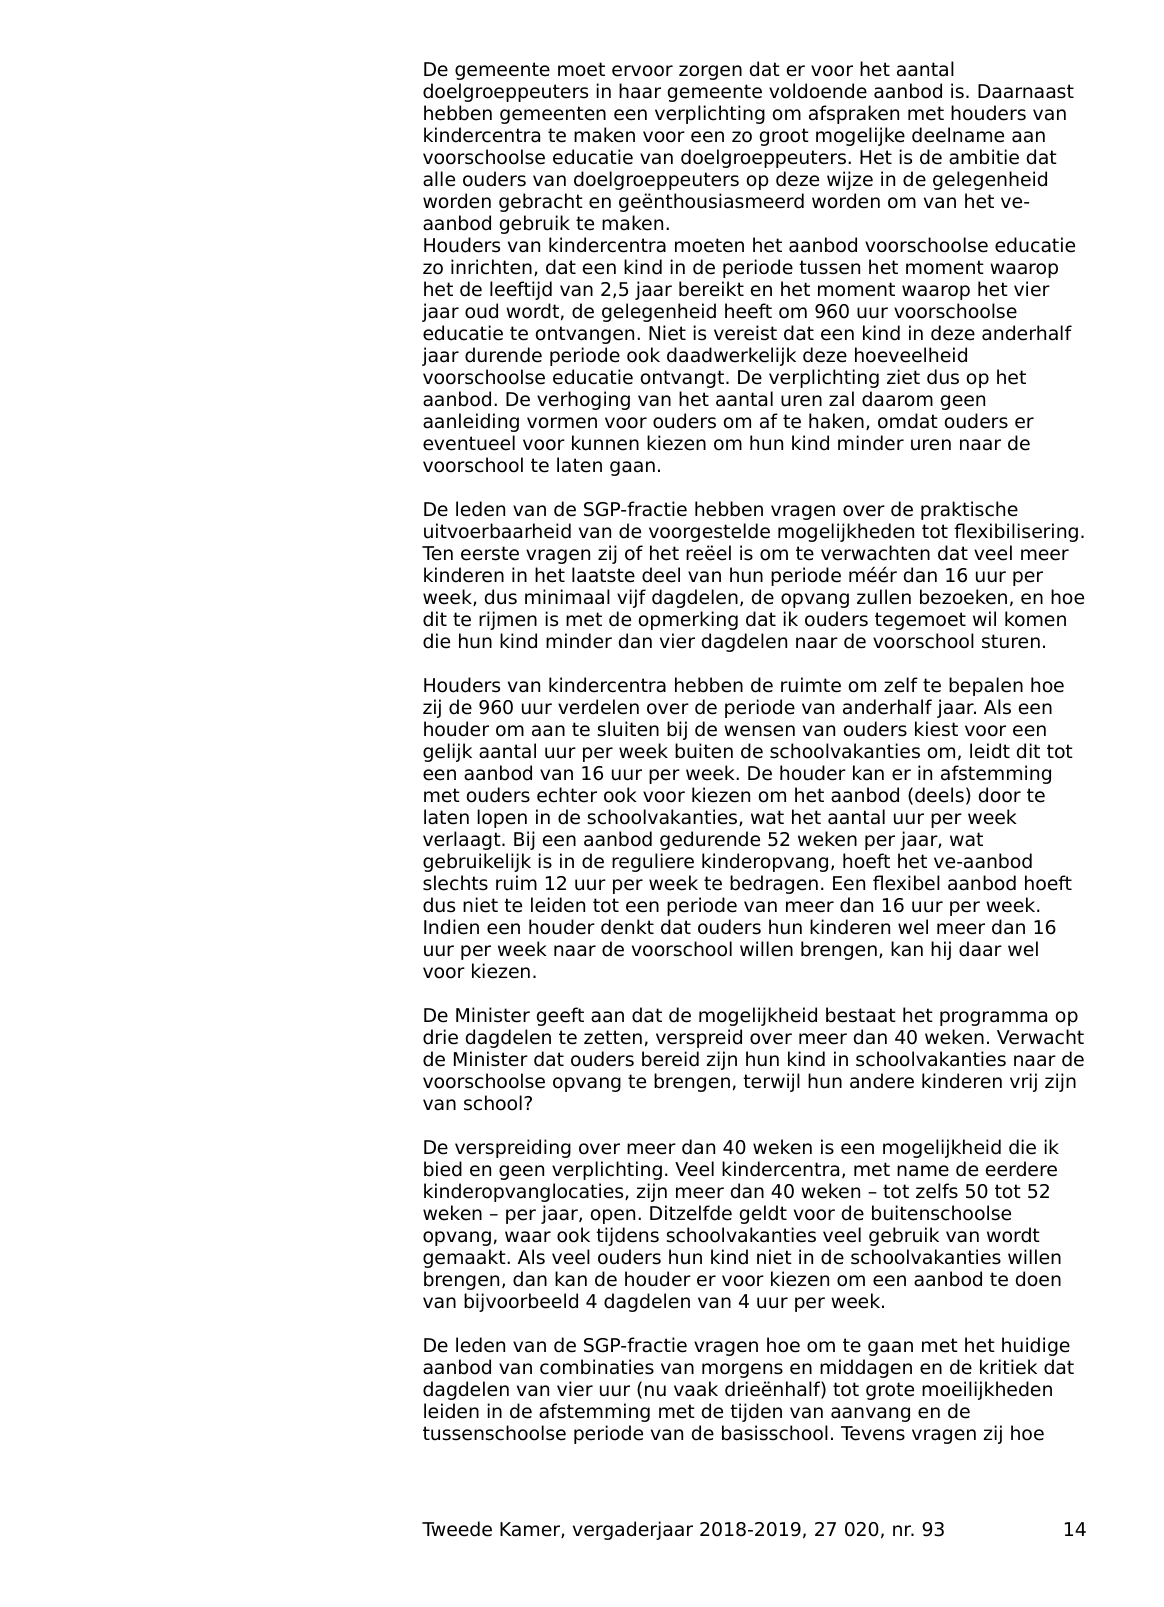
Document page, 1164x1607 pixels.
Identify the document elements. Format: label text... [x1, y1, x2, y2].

text Houders van kindercentra hebben de ruimte om zelf te bepalen hoe zij de 960 uur verdelen over de periode van anderhalf jaar. Als een houder om aan te sluiten bij de wensen van ouders kiest voor een gelijk aantal uur per week buiten de schoolvakanties om, leidt dit tot een aanbod van 16 uur per week. De houder kan er in afstemming met ouders echter ook voor kiezen om het aanbod (deels) door te laten lopen in de schoolvakanties, wat het aantal uur per week verlaagt. Bij een aanbod gedurende 52 weken per jaar, wat gebruikelijk is in de reguliere kinderopvang, hoeft het ve-aanbod slechts ruim 12 uur per week te bedragen. Een flexibel aanbod hoeft dus niet te leiden tot een periode van meer dan 16 uur per week. Indien een houder denkt dat ouders hun kinderen wel meer dan 16 uur per week naar de voorschool willen brengen, kan hij daar wel voor kiezen. [422, 675, 1087, 983]
text De gemeente moet ervoor zorgen dat er voor het aantal doelgroeppeuters in haar gemeente voldoende aanbod is. Daarnaast hebben gemeenten een verplichting om afspraken met houders van kindercentra te maken voor een zo groot mogelijke deelname aan voorschoolse educatie van doelgroeppeuters. Het is de ambitie dat alle ouders van doelgroeppeuters op deze wijze in de gelegenheid worden gebracht en geënthousiasmeerd worden om van het ve-aanbod gebruik te maken. [422, 59, 1087, 235]
text De verspreiding over meer dan 40 weken is een mogelijkheid die ik bied en geen verplichting. Veel kindercentra, met name de eerdere kinderopvanglocaties, zijn meer dan 40 weken – tot zelfs 50 tot 52 weken – per jaar, open. Ditzelfde geldt voor de buitenschoolse opvang, waar ook tijdens schoolvakanties veel gebruik van wordt gemaakt. Als veel ouders hun kind niet in de schoolvakanties willen brengen, dan kan de houder er voor kiezen om een aanbod te doen van bijvoorbeeld 4 dagdelen van 4 uur per week. [422, 1137, 1087, 1313]
text Houders van kindercentra moeten het aanbod voorschoolse educatie zo inrichten, dat een kind in de periode tussen het moment waarop het de leeftijd van 2,5 jaar bereikt en het moment waarop het vier jaar oud wordt, de gelegenheid heeft om 960 uur voorschoolse educatie te ontvangen. Niet is vereist dat een kind in deze anderhalf jaar durende periode ook daadwerkelijk deze hoeveelheid voorschoolse educatie ontvangt. De verplichting ziet dus op het aanbod. De verhoging van het aantal uren zal daarom geen aanleiding vormen voor ouders om af te haken, omdat ouders er eventueel voor kunnen kiezen om hun kind minder uren naar de voorschool te laten gaan. [422, 235, 1087, 477]
text De leden van de SGP-fractie hebben vragen over de praktische uitvoerbaarheid van de voorgestelde mogelijkheden tot flexibilisering. Ten eerste vragen zij of het reëel is om te verwachten dat veel meer kinderen in het laatste deel van hun periode méér dan 16 uur per week, dus minimaal vijf dagdelen, de opvang zullen bezoeken, en hoe dit te rijmen is met de opmerking dat ik ouders tegemoet wil komen die hun kind minder dan vier dagdelen naar de voorschool sturen. [422, 499, 1087, 653]
text De leden van de SGP-fractie vragen hoe om te gaan met het huidige aanbod van combinaties van morgens en middagen en de kritiek dat dagdelen van vier uur (nu vaak drieënhalf) tot grote moeilijkheden leiden in de afstemming met de tijden van aanvang en de tussenschoolse periode van de basisschool. Tevens vragen zij hoe [422, 1335, 1087, 1445]
text De Minister geeft aan dat de mogelijkheid bestaat het programma op drie dagdelen te zetten, verspreid over meer dan 40 weken. Verwacht de Minister dat ouders bereid zijn hun kind in schoolvakanties naar de voorschoolse opvang te brengen, terwijl hun andere kinderen vrij zijn van school? [422, 1005, 1087, 1115]
